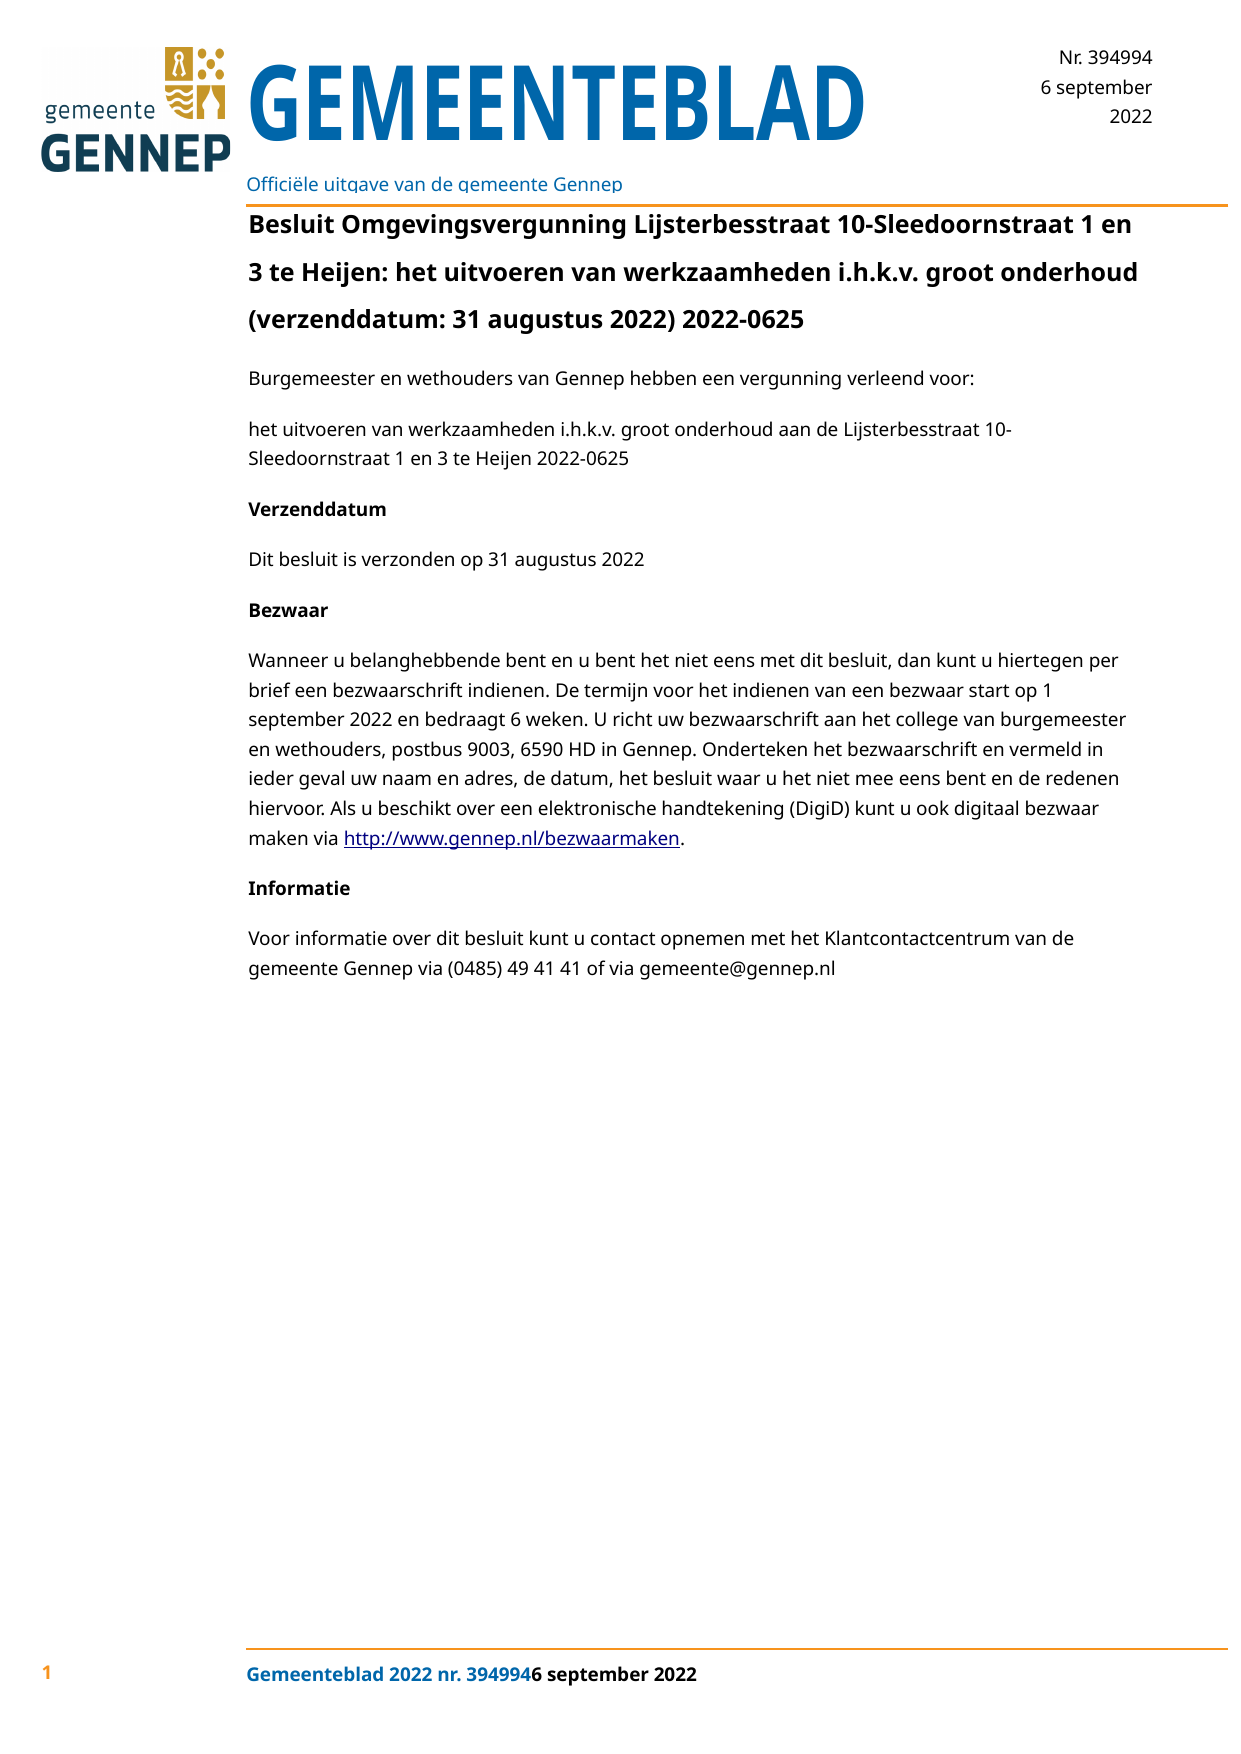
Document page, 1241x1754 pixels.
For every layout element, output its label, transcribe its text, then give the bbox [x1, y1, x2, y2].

text Besluit Omgevingsvergunning Lijsterbesstraat 10-Sleedoornstraat 1 en 3 te Heijen: het uitvoeren van werkzaamheden i.h.k.v. groot onderhoud (verzenddatum: 31 augustus 2022) 2022-0625 [248, 207, 1152, 336]
text Informatie [248, 875, 1152, 901]
text het uitvoeren van werkzaamheden i.h.k.v. groot onderhoud aan de Lijsterbesstraat 10-Sleedoornstraat 1 en 3 te Heijen 2022-0625 [248, 416, 1152, 471]
text Wanneer u belanghebbende bent en u bent het niet eens met dit besluit, dan kunt u hiertegen per brief een bezwaarschrift indienen. De termijn voor het indienen van een bezwaar start op 1 september 2022 en bedraagt 6 weken. U richt uw bezwaarschrift aan het college van burgemeester en wethouders, postbus 9003, 6590 HD in Gennep. Onderteken het bezwaarschrift en vermeld in ieder geval uw naam en adres, de datum, het besluit waar u het niet mee eens bent en de redenen hiervoor. Als u beschikt over een elektronische handtekening (DigiD) kunt u ook digitaal bezwaar maken via http://www.gennep.nl/bezwaarmaken. [248, 647, 1152, 850]
text Verzenddatum [248, 496, 1152, 522]
text Dit besluit is verzonden op 31 augustus 2022 [248, 546, 1152, 572]
text Bezwaar [248, 597, 1152, 622]
text Burgemeester en wethouders van Gennep hebben een vergunning verleend voor: [248, 366, 1152, 391]
text Voor informatie over dit besluit kunt u contact opnemen met het Klantcontactcentrum van de gemeente Gennep via (0485) 49 41 41 of via gemeente@gennep.nl [248, 926, 1152, 981]
picture [41, 47, 231, 172]
